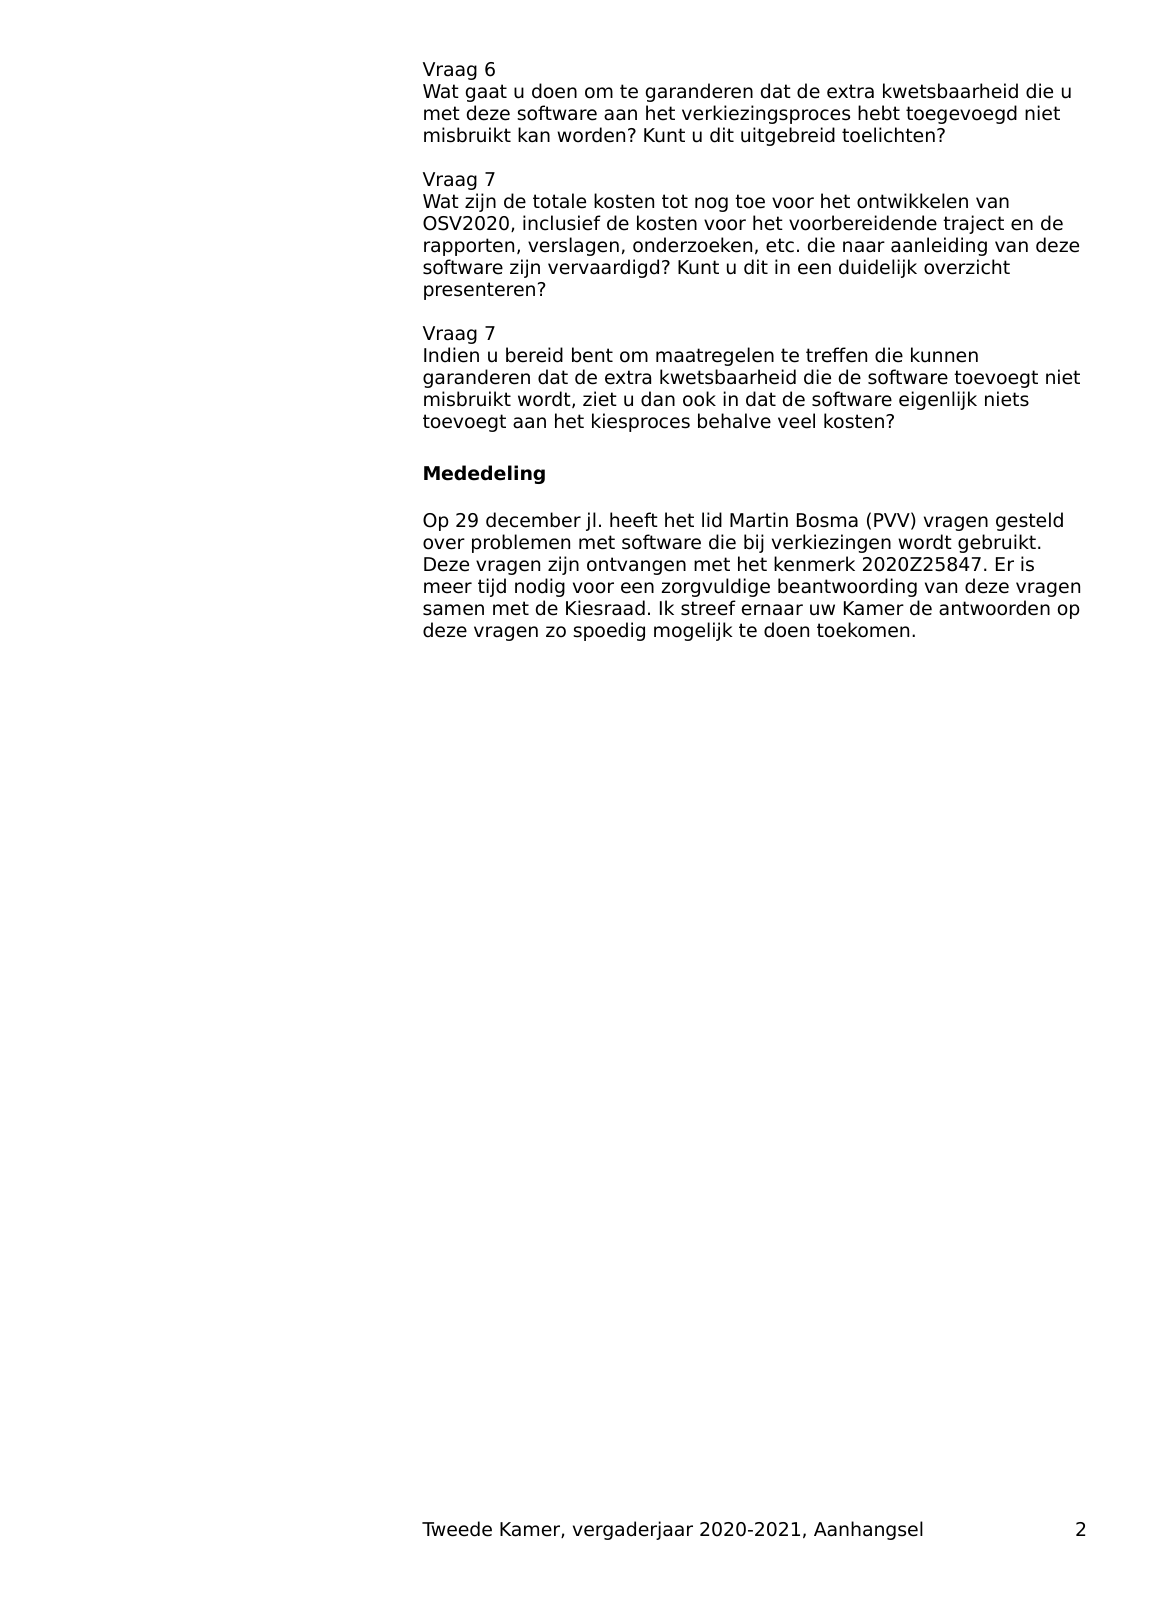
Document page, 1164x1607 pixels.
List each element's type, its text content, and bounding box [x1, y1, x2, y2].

text Op 29 december jl. heeft het lid Martin Bosma (PVV) vragen gesteld over problemen met software die bij verkiezingen wordt gebruikt. Deze vragen zijn ontvangen met het kenmerk 2020Z25847. Er is meer tijd nodig voor een zorgvuldige beantwoording van deze vragen samen met de Kiesraad. Ik streef ernaar uw Kamer de antwoorden op deze vragen zo spoedig mogelijk te doen toekomen. [422, 510, 1087, 642]
text Vraag 6 [422, 59, 1087, 81]
text Wat gaat u doen om te garanderen dat de extra kwetsbaarheid die u met deze software aan het verkiezingsproces hebt toegevoegd niet misbruikt kan worden? Kunt u dit uitgebreid toelichten? [422, 81, 1087, 147]
subtitle Mededeling [422, 463, 1087, 485]
text Vraag 7 [422, 169, 1087, 191]
text Indien u bereid bent om maatregelen te treffen die kunnen garanderen dat de extra kwetsbaarheid die de software toevoegt niet misbruikt wordt, ziet u dan ook in dat de software eigenlijk niets toevoegt aan het kiesproces behalve veel kosten? [422, 345, 1087, 433]
text Wat zijn de totale kosten tot nog toe voor het ontwikkelen van OSV2020, inclusief de kosten voor het voorbereidende traject en de rapporten, verslagen, onderzoeken, etc. die naar aanleiding van deze software zijn vervaardigd? Kunt u dit in een duidelijk overzicht presenteren? [422, 191, 1087, 301]
text Vraag 7 [422, 323, 1087, 345]
